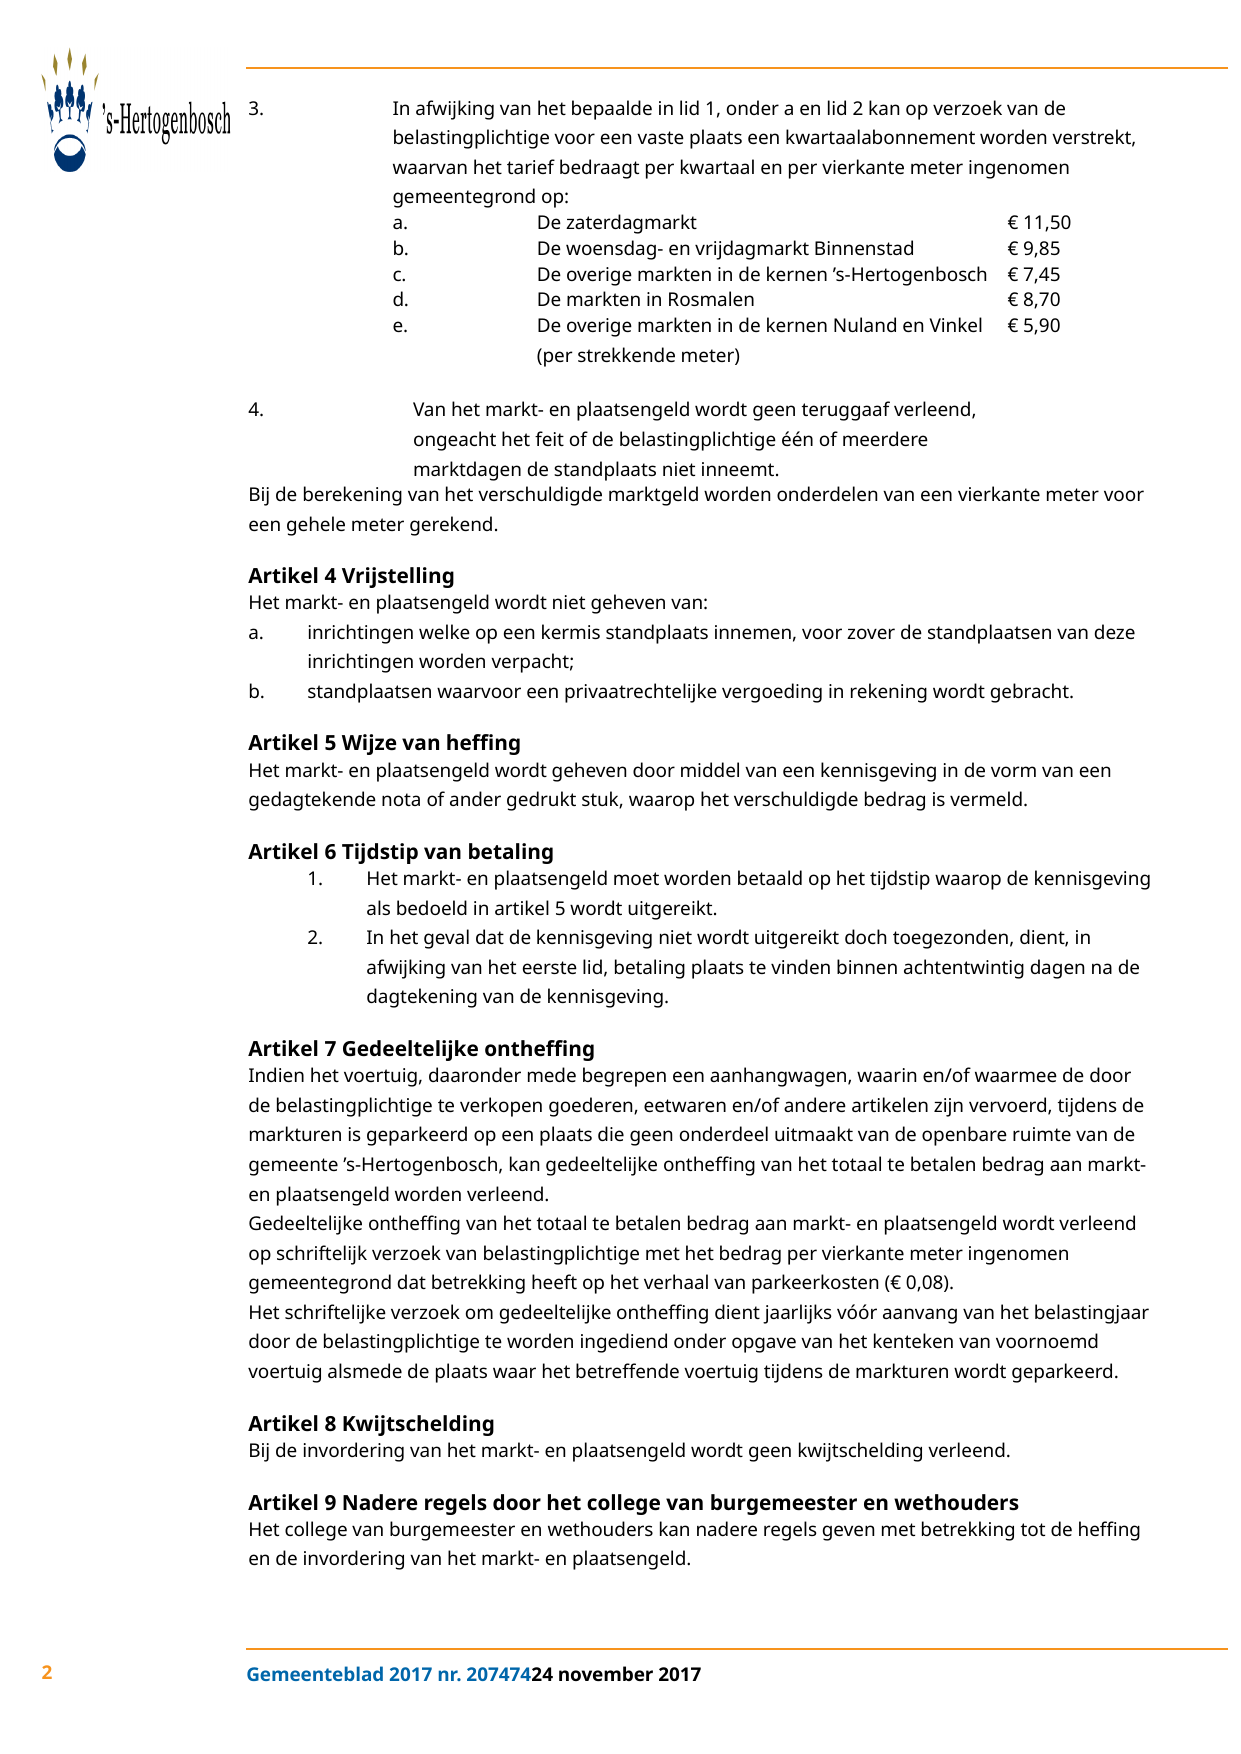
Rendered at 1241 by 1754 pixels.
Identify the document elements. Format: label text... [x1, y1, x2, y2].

text Artikel 5 Wijze van heffing [248, 728, 1152, 757]
text Het schriftelijke verzoek om gedeeltelijke ontheffing dient jaarlijks vóór aanvang van het belastingjaar door de belastingplichtige te worden ingediend onder opgave van het kenteken van voornoemd voertuig alsmede de plaats waar het betreffende voertuig tijdens de markturen wordt geparkeerd. [248, 1299, 1152, 1384]
list Het markt- en plaatsengeld moet worden betaald op het tijdstip waarop de kennisgeving als bedoeld in artikel 5 wordt uitgereikt. [307, 865, 1152, 921]
table_header Van het markt- en plaatsengeld wordt geen teruggaaf verleend, ongeacht het feit of de belastingplichtige één of meerdere marktdagen de standplaats niet inneemt. [413, 397, 987, 481]
table_cell De markten in Rosmalen [537, 286, 1007, 312]
text Het markt- en plaatsengeld wordt niet geheven van: [248, 589, 1152, 615]
table_cell e. [392, 312, 537, 367]
list In het geval dat de kennisgeving niet wordt uitgereikt doch toegezonden, dient, in afwijking van het eerste lid, betaling plaats te vinden binnen achtentwintig dagen na de dagtekening van de kennisgeving. [307, 924, 1152, 1009]
table_cell 3. [248, 95, 392, 209]
text Indien het voertuig, daaronder mede begrepen een aanhangwagen, waarin en/of waarmee de door de belastingplichtige te verkopen goederen, eetwaren en/of andere artikelen zijn vervoerd, tijdens de markturen is geparkeerd op een plaats die geen onderdeel uitmaakt van de openbare ruimte van de gemeente ’s-Hertogenbosch, kan gedeeltelijke ontheffing van het totaal te betalen bedrag aan markt- en plaatsengeld worden verleend. [248, 1062, 1152, 1207]
table_cell c. [392, 261, 537, 286]
table_cell d. [392, 286, 537, 312]
table_cell Bij de berekening van het verschuldigde marktgeld worden onderdelen van een vierkante meter voor een gehele meter gerekend. [248, 481, 1152, 537]
table_cell € 7,45 [1007, 261, 1152, 286]
text Artikel 4 Vrijstelling [248, 561, 1152, 589]
table_cell [537, 368, 1007, 393]
table_cell [248, 209, 392, 235]
table_cell € 8,70 [1007, 286, 1152, 312]
text Gedeeltelijke ontheffing van het totaal te betalen bedrag aan markt- en plaatsengeld wordt verleend op schriftelijk verzoek van belastingplichtige met het bedrag per vierkante meter ingenomen gemeentegrond dat betrekking heeft op het verhaal van parkeerkosten (€ 0,08). [248, 1210, 1152, 1295]
table_cell b. [392, 235, 537, 261]
table_cell [248, 261, 392, 286]
table_cell € 5,90 [1007, 312, 1152, 367]
text Artikel 6 Tijdstip van betaling [248, 837, 1152, 865]
table_cell De zaterdagmarkt [537, 209, 1007, 235]
table_cell [248, 235, 392, 261]
text Bij de invordering van het markt- en plaatsengeld wordt geen kwijtschelding verleend. [248, 1437, 1152, 1463]
text Artikel 8 Kwijtschelding [248, 1409, 1152, 1437]
text Het college van burgemeester en wethouders kan nadere regels geven met betrekking tot de heffing en de invordering van het markt- en plaatsengeld. [248, 1516, 1152, 1571]
table_header 4. [248, 397, 413, 481]
table_cell De overige markten in de kernen Nuland en Vinkel (per strekkende meter) [537, 312, 1007, 367]
table_cell De woensdag- en vrijdagmarkt Binnenstad [537, 235, 1007, 261]
table_cell a. [392, 209, 537, 235]
text Artikel 9 Nadere regels door het college van burgemeester en wethouders [248, 1488, 1152, 1516]
list standplaatsen waarvoor een privaatrechtelijke vergoeding in rekening wordt gebracht. [248, 678, 1152, 704]
table_cell [392, 368, 537, 393]
table_cell [1007, 368, 1152, 393]
table_cell € 9,85 [1007, 235, 1152, 261]
table_cell [248, 312, 392, 367]
table_cell In afwijking van het bepaalde in lid 1, onder a en lid 2 kan op verzoek van de belastingplichtige voor een vaste plaats een kwartaalabonnement worden verstrekt, waarvan het tarief bedraagt per kwartaal en per vierkante meter ingenomen gemeentegrond op: [392, 95, 1152, 209]
table_cell De overige markten in de kernen ’s-Hertogenbosch [537, 261, 1007, 286]
text Het markt- en plaatsengeld wordt geheven door middel van een kennisgeving in de vorm van een gedagtekende nota of ander gedrukt stuk, waarop het verschuldigde bedrag is vermeld. [248, 757, 1152, 812]
text Artikel 7 Gedeeltelijke ontheffing [248, 1034, 1152, 1062]
table_cell [248, 368, 392, 393]
picture [41, 47, 231, 172]
table_cell € 11,50 [1007, 209, 1152, 235]
table_header [987, 397, 1152, 481]
table_cell [248, 286, 392, 312]
list inrichtingen welke op een kermis standplaats innemen, voor zover de standplaatsen van deze inrichtingen worden verpacht; [248, 619, 1152, 674]
